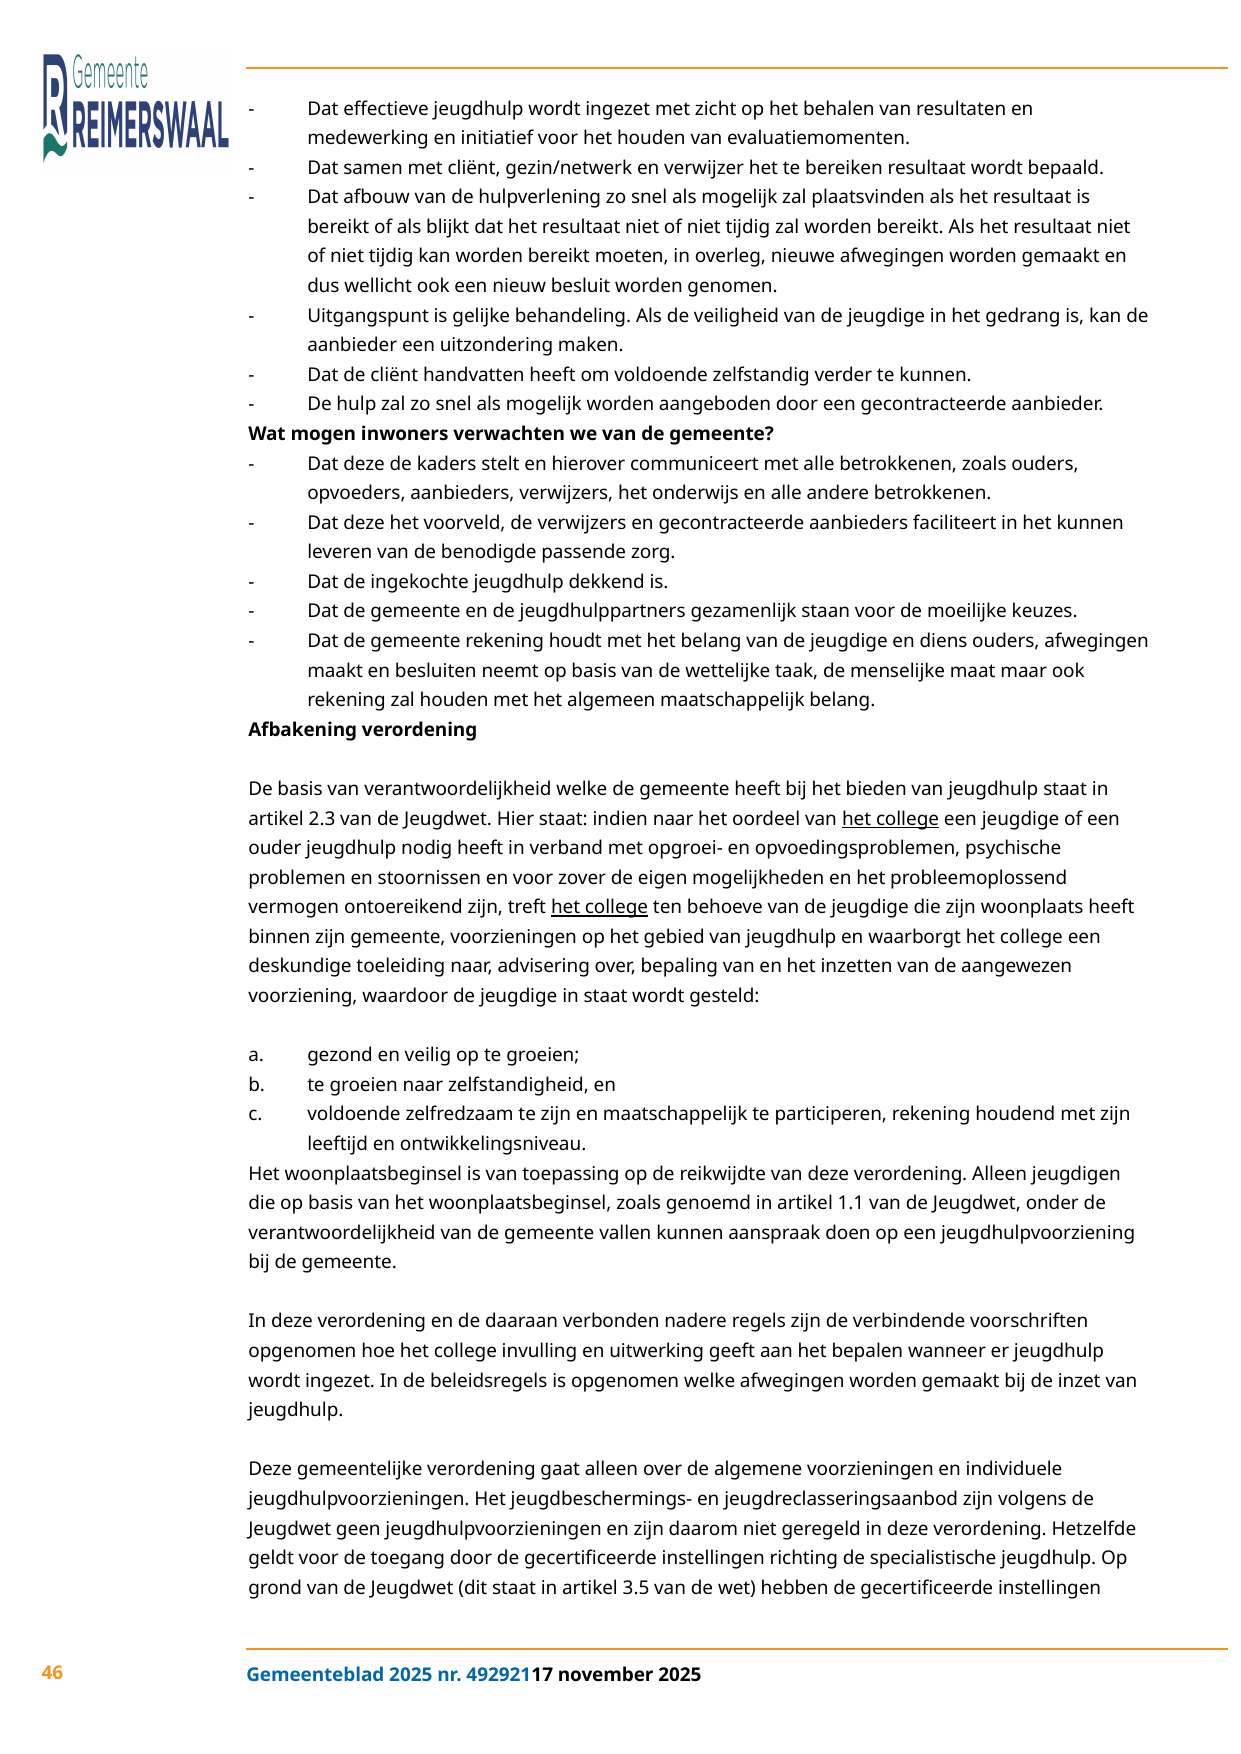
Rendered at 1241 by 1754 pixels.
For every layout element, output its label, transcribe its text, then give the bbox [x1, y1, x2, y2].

text Het woonplaatsbeginsel is van toepassing op de reikwijdte van deze verordening. Alleen jeugdigen die op basis van het woonplaatsbeginsel, zoals genoemd in artikel 1.1 van de Jeugdwet, onder de verantwoordelijkheid van de gemeente vallen kunnen aanspraak doen op een jeugdhulpvoorziening bij de gemeente. [248, 1160, 1152, 1274]
list gezond en veilig op te groeien; [248, 1041, 1152, 1067]
text In deze verordening en de daaraan verbonden nadere regels zijn de verbindende voorschriften opgenomen hoe het college invulling en uitwerking geeft aan het bepalen wanneer er jeugdhulp wordt ingezet. In de beleidsregels is opgenomen welke afwegingen worden gemaakt bij de inzet van jeugdhulp. [248, 1308, 1152, 1422]
text Wat mogen inwoners verwachten we van de gemeente? [248, 420, 1152, 446]
list Dat deze het voorveld, de verwijzers en gecontracteerde aanbieders faciliteert in het kunnen leveren van de benodigde passende zorg. [248, 509, 1152, 564]
list Dat afbouw van de hulpverlening zo snel als mogelijk zal plaatsvinden als het resultaat is bereikt of als blijkt dat het resultaat niet of niet tijdig zal worden bereikt. Als het resultaat niet of niet tijdig kan worden bereikt moeten, in overleg, nieuwe afwegingen worden gemaakt en dus wellicht ook een nieuw besluit worden genomen. [248, 183, 1152, 298]
list De hulp zal zo snel als mogelijk worden aangeboden door een gecontracteerde aanbieder. [248, 391, 1152, 416]
list te groeien naar zelfstandigheid, en [248, 1071, 1152, 1097]
list Dat de gemeente rekening houdt met het belang van de jeugdige en diens ouders, afwegingen maakt en besluiten neemt op basis van de wettelijke taak, de menselijke maat maar ook rekening zal houden met het algemeen maatschappelijk belang. [248, 627, 1152, 712]
text Afbakening verordening [248, 716, 1152, 742]
list voldoende zelfredzaam te zijn en maatschappelijk te participeren, rekening houdend met zijn leeftijd en ontwikkelingsniveau. [248, 1101, 1152, 1156]
list Dat samen met cliënt, gezin/netwerk en verwijzer het te bereiken resultaat wordt bepaald. [248, 154, 1152, 180]
text De basis van verantwoordelijkheid welke de gemeente heeft bij het bieden van jeugdhulp staat in artikel 2.3 van de Jeugdwet. Hier staat: indien naar het oordeel van het college een jeugdige of een ouder jeugdhulp nodig heeft in verband met opgroei- en opvoedingsproblemen, psychische problemen en stoornissen en voor zover de eigen mogelijkheden en het probleemoplossend vermogen ontoereikend zijn, treft het college ten behoeve van de jeugdige die zijn woonplaats heeft binnen zijn gemeente, voorzieningen op het gebied van jeugdhulp en waarborgt het college een deskundige toeleiding naar, advisering over, bepaling van en het inzetten van de aangewezen voorziening, waardoor de jeugdige in staat wordt gesteld: [248, 775, 1152, 1008]
list Dat deze de kaders stelt en hierover communiceert met alle betrokkenen, zoals ouders, opvoeders, aanbieders, verwijzers, het onderwijs en alle andere betrokkenen. [248, 450, 1152, 505]
picture [41, 47, 231, 172]
list Dat de ingekochte jeugdhulp dekkend is. [248, 568, 1152, 594]
list Dat de cliënt handvatten heeft om voldoende zelfstandig verder te kunnen. [248, 361, 1152, 387]
list Dat effectieve jeugdhulp wordt ingezet met zicht op het behalen van resultaten en medewerking en initiatief voor het houden van evaluatiemomenten. [248, 95, 1152, 150]
text Deze gemeentelijke verordening gaat alleen over de algemene voorzieningen en individuele jeugdhulpvoorzieningen. Het jeugdbeschermings- en jeugdreclasseringsaanbod zijn volgens de Jeugdwet geen jeugdhulpvoorzieningen en zijn daarom niet geregeld in deze verordening. Hetzelfde geldt voor de toegang door de gecertificeerde instellingen richting de specialistische jeugdhulp. Op grond van de Jeugdwet (dit staat in artikel 3.5 van de wet) hebben de gecertificeerde instellingen [248, 1456, 1152, 1600]
list Dat de gemeente en de jeugdhulppartners gezamenlijk staan voor de moeilijke keuzes. [248, 598, 1152, 623]
list Uitgangspunt is gelijke behandeling. Als de veiligheid van de jeugdige in het gedrang is, kan de aanbieder een uitzondering maken. [248, 302, 1152, 357]
